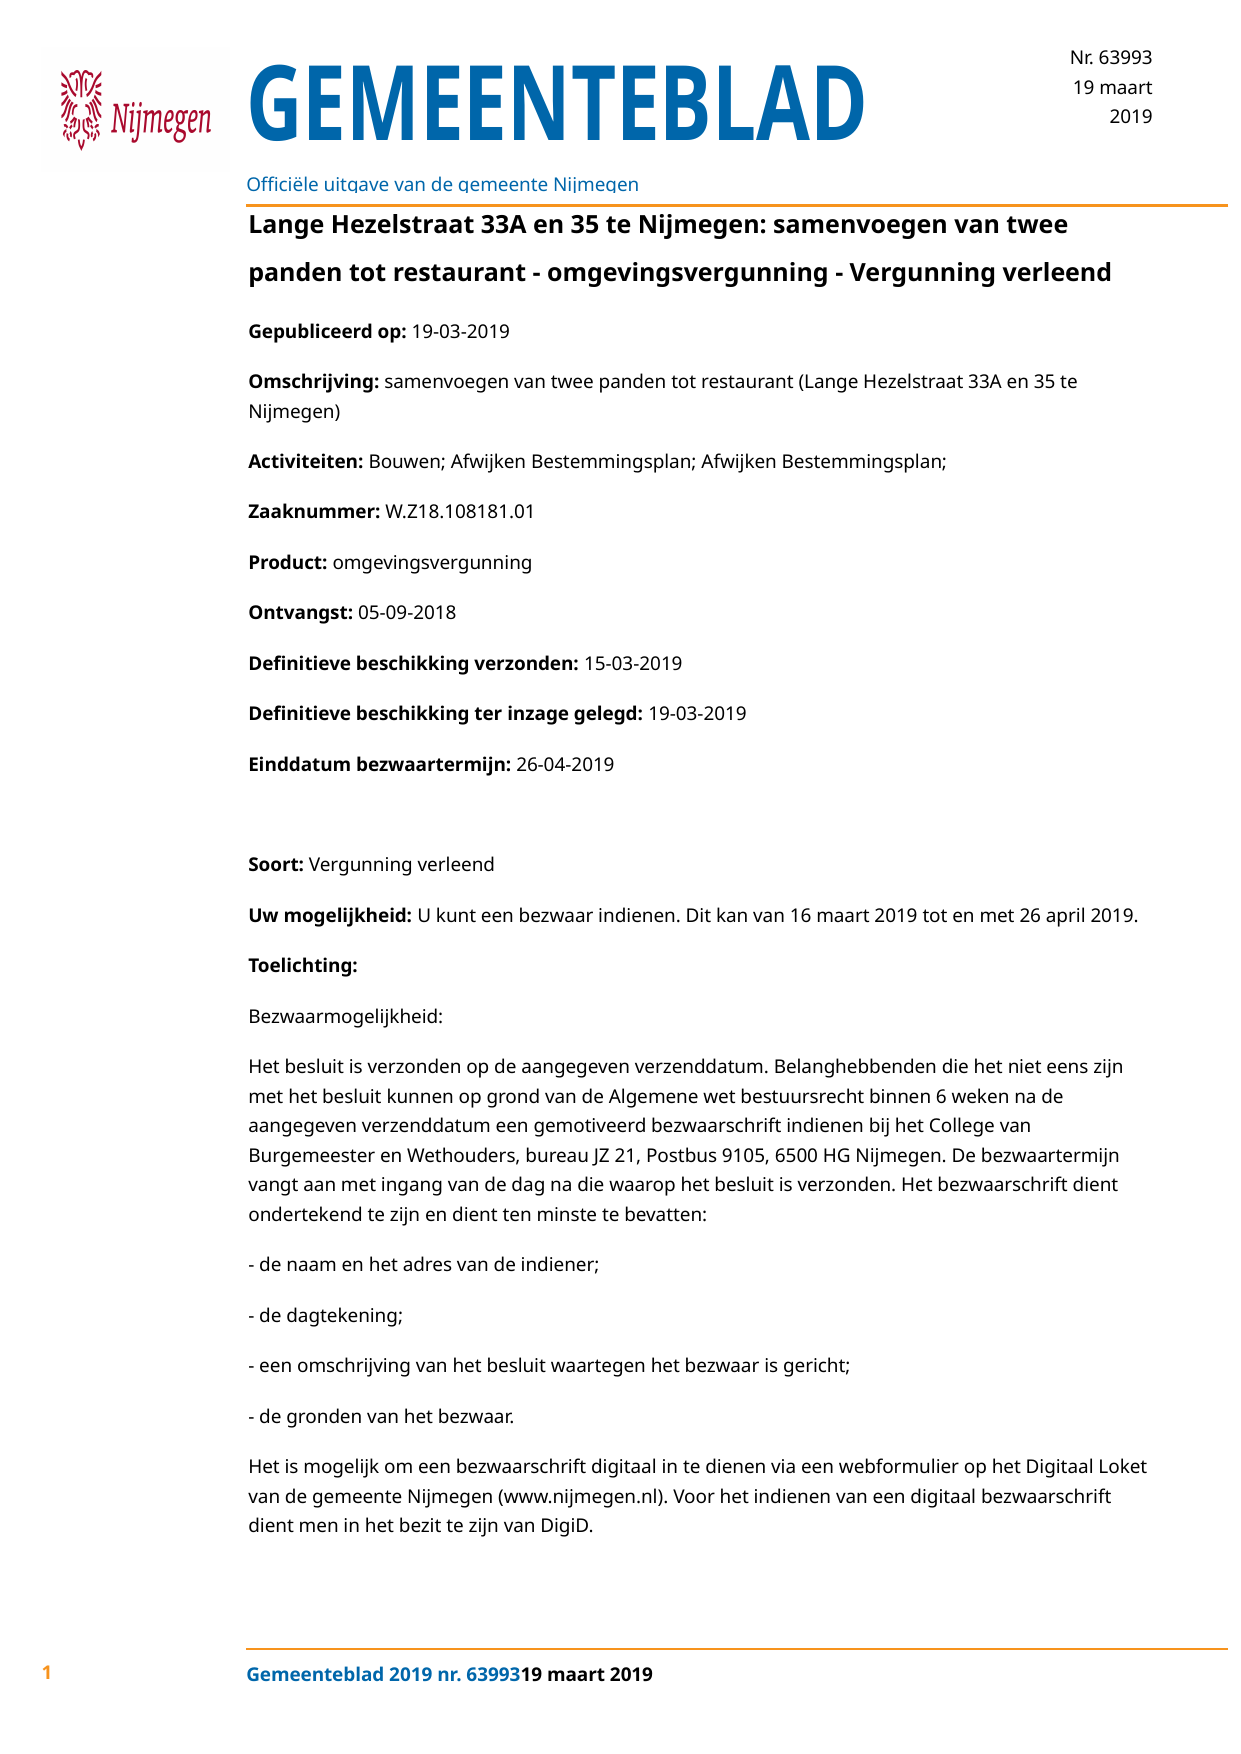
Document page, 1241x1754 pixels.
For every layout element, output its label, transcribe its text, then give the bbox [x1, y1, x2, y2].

text Bezwaarmogelijkheid: [248, 1003, 1152, 1029]
text Gepubliceerd op: 19-03-2019 [248, 318, 1152, 344]
picture [41, 47, 231, 172]
text - de gronden van het bezwaar. [248, 1403, 1152, 1429]
text - de naam en het adres van de indiener; [248, 1252, 1152, 1277]
text Zaaknummer: W.Z18.108181.01 [248, 499, 1152, 524]
text Omschrijving: samenvoegen van twee panden tot restaurant (Lange Hezelstraat 33A en 35 te Nijmegen) [248, 368, 1152, 424]
text Uw mogelijkheid: U kunt een bezwaar indienen. Dit kan van 16 maart 2019 tot en met 26 april 2019. [248, 902, 1152, 928]
text Ontvangst: 05-09-2018 [248, 599, 1152, 625]
text Product: omgevingsvergunning [248, 549, 1152, 575]
text Definitieve beschikking verzonden: 15-03-2019 [248, 650, 1152, 676]
text - een omschrijving van het besluit waartegen het bezwaar is gericht; [248, 1352, 1152, 1378]
text Einddatum bezwaartermijn: 26-04-2019 [248, 751, 1152, 777]
text Het is mogelijk om een bezwaarschrift digitaal in te dienen via een webformulier op het Digitaal Loket van de gemeente Nijmegen (www.nijmegen.nl). Voor het indienen van een digitaal bezwaarschrift dient men in het bezit te zijn van DigiD. [248, 1453, 1152, 1538]
text Toelichting: [248, 952, 1152, 978]
text - de dagtekening; [248, 1302, 1152, 1328]
text Definitieve beschikking ter inzage gelegd: 19-03-2019 [248, 700, 1152, 726]
text Soort: Vergunning verleend [248, 852, 1152, 877]
text Activiteiten: Bouwen; Afwijken Bestemmingsplan; Afwijken Bestemmingsplan; [248, 448, 1152, 474]
text Het besluit is verzonden op de aangegeven verzenddatum. Belanghebbenden die het niet eens zijn met het besluit kunnen op grond van de Algemene wet bestuursrecht binnen 6 weken na de aangegeven verzenddatum een gemotiveerd bezwaarschrift indienen bij het College van Burgemeester en Wethouders, bureau JZ 21, Postbus 9105, 6500 HG Nijmegen. De bezwaartermijn vangt aan met ingang van de dag na die waarop het besluit is verzonden. Het bezwaarschrift dient ondertekend te zijn en dient ten minste te bevatten: [248, 1053, 1152, 1227]
text Lange Hezelstraat 33A en 35 te Nijmegen: samenvoegen van twee panden tot restaurant - omgevingsvergunning - Vergunning verleend [248, 207, 1152, 288]
